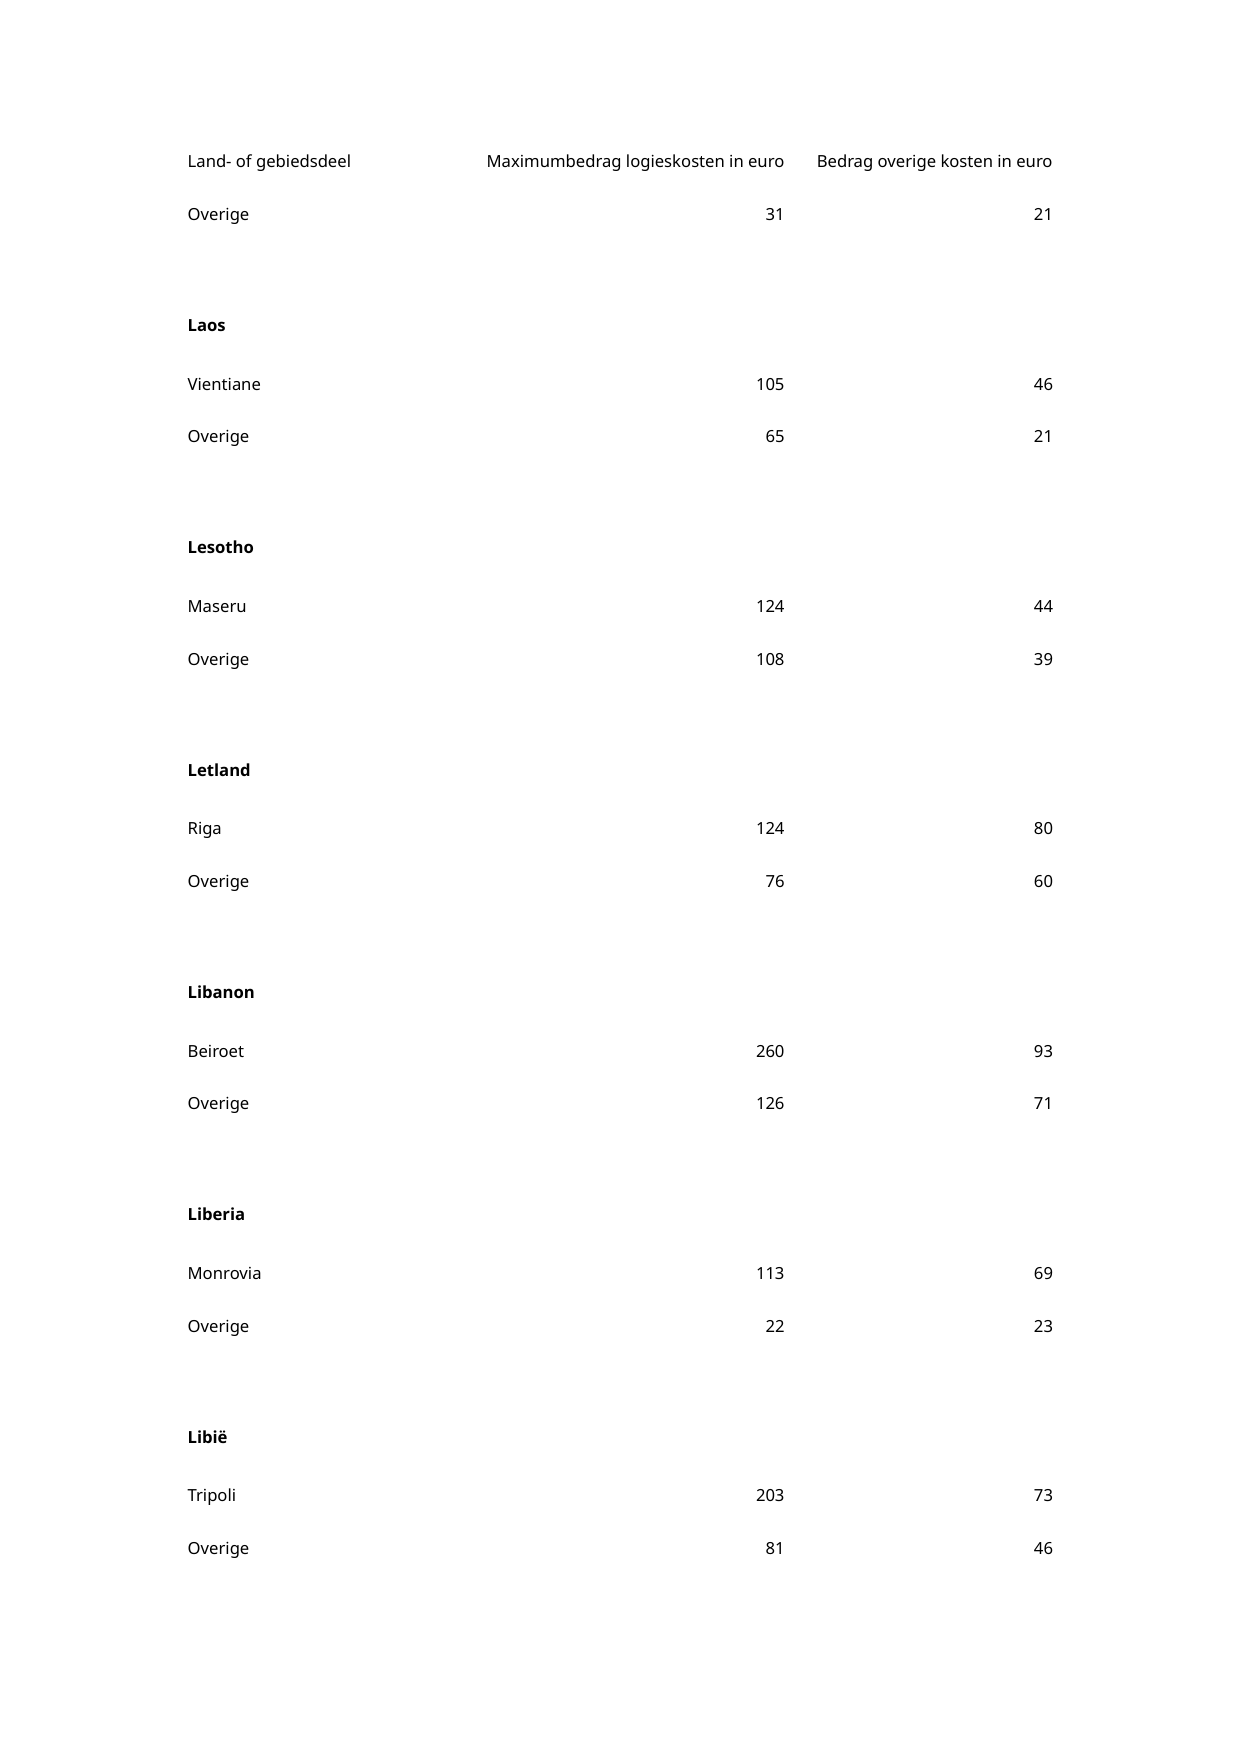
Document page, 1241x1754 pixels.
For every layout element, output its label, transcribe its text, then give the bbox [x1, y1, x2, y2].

table_cell 22 [464, 1314, 784, 1367]
table_cell 203 [464, 1484, 784, 1536]
table_cell Overige [188, 1092, 464, 1144]
table_cell [464, 314, 784, 372]
table_cell [784, 255, 1053, 314]
table_cell Overige [188, 1536, 464, 1589]
table_cell [188, 700, 464, 758]
table_cell Libanon [188, 981, 464, 1039]
table_cell 260 [464, 1039, 784, 1092]
table_cell 31 [464, 203, 784, 255]
table_cell [464, 536, 784, 594]
table_cell 44 [784, 595, 1053, 647]
table_cell 126 [464, 1092, 784, 1144]
table_cell [188, 478, 464, 536]
table_cell 21 [784, 425, 1053, 478]
table_cell Overige [188, 203, 464, 255]
table_cell [784, 922, 1053, 981]
table_cell 71 [784, 1092, 1053, 1144]
table_cell [464, 255, 784, 314]
table_cell [464, 981, 784, 1039]
table_cell 124 [464, 595, 784, 647]
table_cell 93 [784, 1039, 1053, 1092]
table_cell [464, 759, 784, 817]
table_cell [784, 1203, 1053, 1261]
table_cell 80 [784, 817, 1053, 869]
table_cell [784, 536, 1053, 594]
table_cell Letland [188, 759, 464, 817]
table_cell 81 [464, 1536, 784, 1589]
table_cell [784, 1367, 1053, 1425]
table_cell Overige [188, 1314, 464, 1367]
table_cell Liberia [188, 1203, 464, 1261]
table_header Bedrag overige kosten in euro [784, 150, 1053, 203]
table_cell [188, 1145, 464, 1203]
table_cell 76 [464, 870, 784, 922]
table_cell [784, 1145, 1053, 1203]
table_cell 46 [784, 372, 1053, 425]
table_cell 124 [464, 817, 784, 869]
table_cell 105 [464, 372, 784, 425]
table_cell [784, 759, 1053, 817]
table_cell 39 [784, 647, 1053, 700]
table_cell 108 [464, 647, 784, 700]
table_cell [784, 1425, 1053, 1484]
table_cell Beiroet [188, 1039, 464, 1092]
table_cell Overige [188, 870, 464, 922]
table_cell Monrovia [188, 1261, 464, 1314]
table_cell Maseru [188, 595, 464, 647]
table_cell Overige [188, 425, 464, 478]
table_cell [464, 1367, 784, 1425]
table_header Maximumbedrag logieskosten in euro [464, 150, 784, 203]
table_cell [784, 700, 1053, 758]
table_cell [464, 1145, 784, 1203]
table_cell [188, 922, 464, 981]
table_header Land- of gebiedsdeel [188, 150, 464, 203]
table_cell Laos [188, 314, 464, 372]
table_cell Riga [188, 817, 464, 869]
table_cell [464, 1425, 784, 1484]
table_cell 60 [784, 870, 1053, 922]
table_cell 21 [784, 203, 1053, 255]
table_cell 69 [784, 1261, 1053, 1314]
table_cell 46 [784, 1536, 1053, 1589]
table_cell Tripoli [188, 1484, 464, 1536]
table_cell 23 [784, 1314, 1053, 1367]
table_cell Overige [188, 647, 464, 700]
table_cell [188, 1367, 464, 1425]
table_cell [784, 981, 1053, 1039]
table_cell [188, 255, 464, 314]
table_cell 73 [784, 1484, 1053, 1536]
table_cell Lesotho [188, 536, 464, 594]
table_cell Vientiane [188, 372, 464, 425]
table_cell [784, 314, 1053, 372]
table_cell [784, 478, 1053, 536]
table_cell 65 [464, 425, 784, 478]
table_cell 113 [464, 1261, 784, 1314]
table_cell [464, 1203, 784, 1261]
table_cell [464, 700, 784, 758]
table_cell Libië [188, 1425, 464, 1484]
table_cell [464, 922, 784, 981]
table_cell [464, 478, 784, 536]
